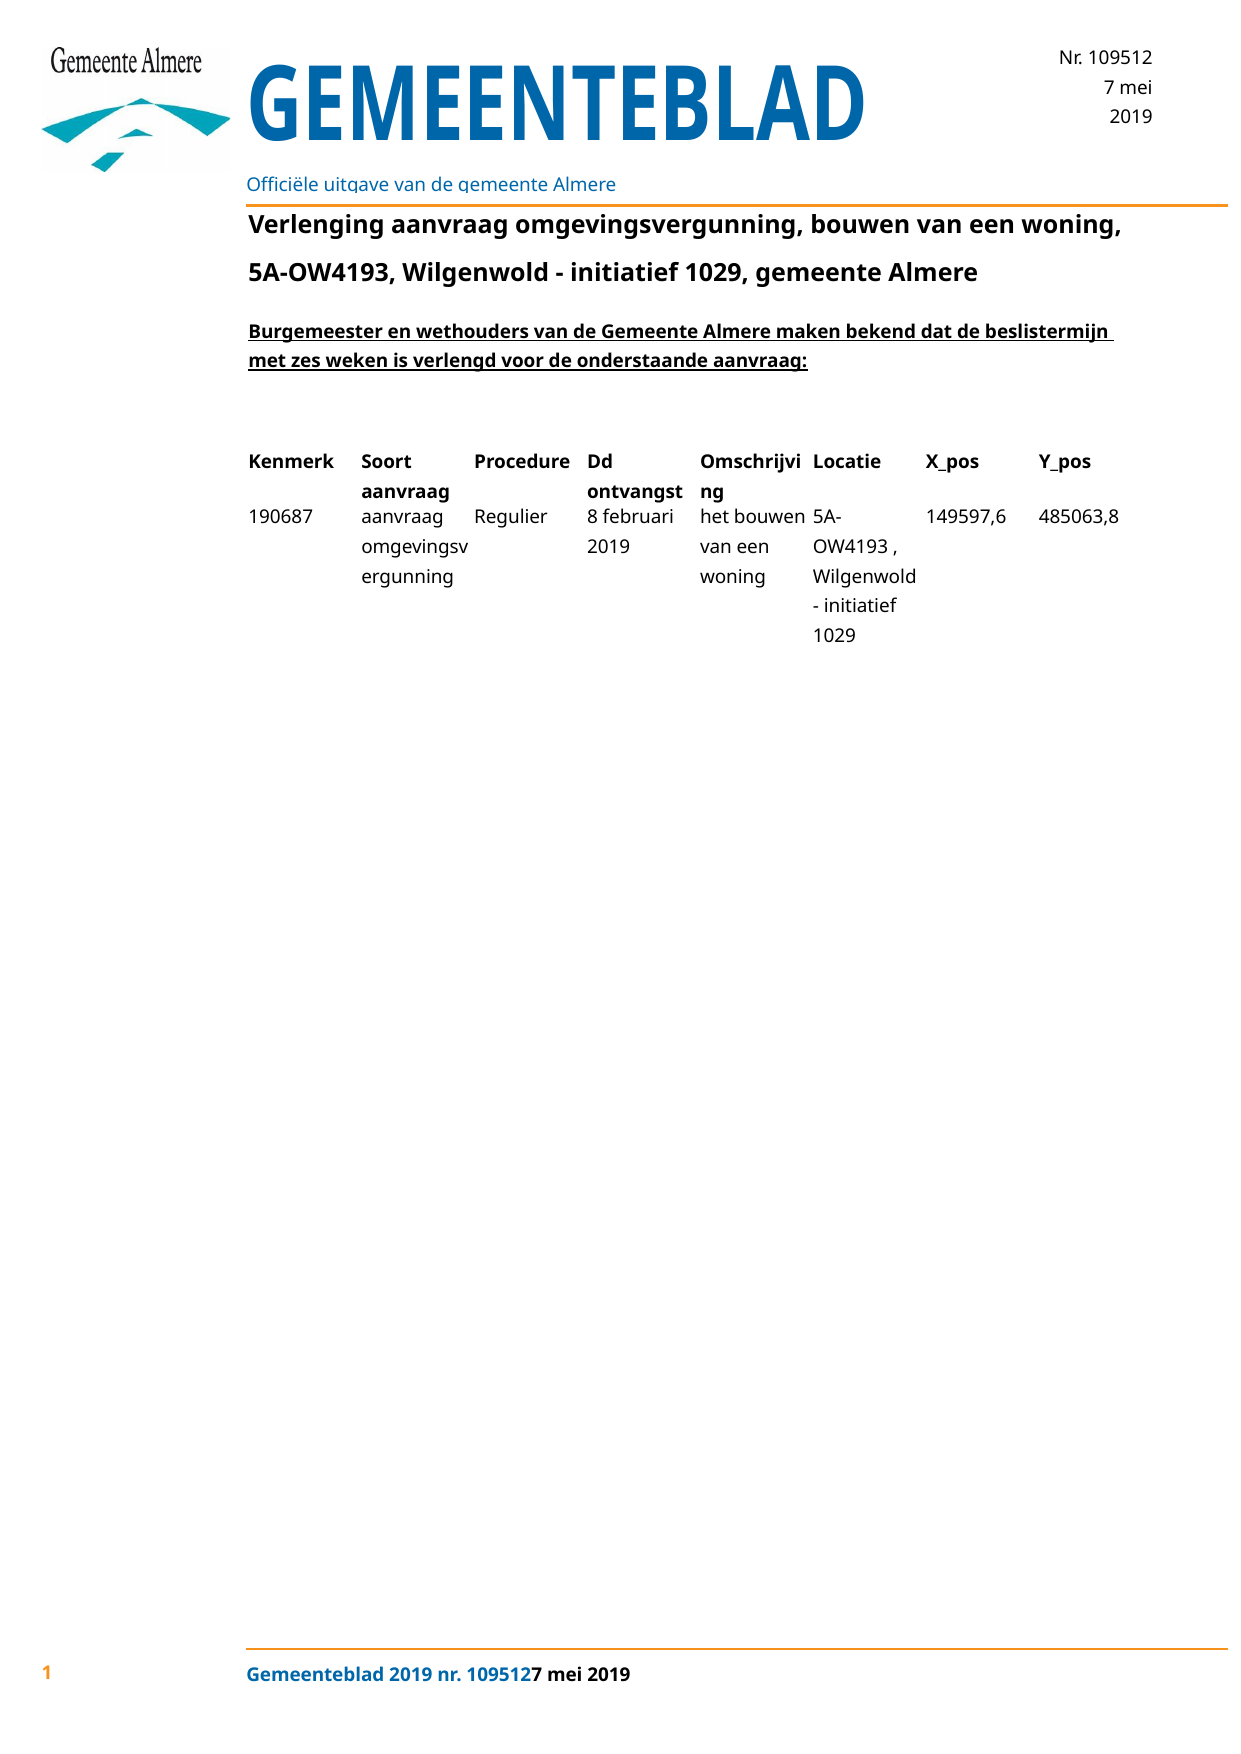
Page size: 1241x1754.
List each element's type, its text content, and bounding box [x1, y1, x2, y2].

table_header X_pos [926, 449, 1038, 504]
table_cell 485063,8 [1039, 504, 1152, 648]
table_header Soort aanvraag [361, 449, 474, 504]
table_cell 5A-OW4193 , Wilgenwold - initiatief 1029 [813, 504, 926, 648]
text Burgemeester en wethouders van de Gemeente Almere maken bekend dat de beslistermijn met zes weken is verlengd voor de onderstaande aanvraag: [248, 318, 1152, 373]
table_header Kenmerk [248, 449, 361, 504]
table_cell aanvraag omgevingsvergunning [361, 504, 474, 648]
text Verlenging aanvraag omgevingsvergunning, bouwen van een woning, 5A-OW4193, Wilgenwold - initiatief 1029, gemeente Almere [248, 207, 1152, 288]
picture [41, 47, 231, 172]
table_cell 149597,6 [926, 504, 1038, 648]
table_cell 190687 [248, 504, 361, 648]
table_header Omschrijving [700, 449, 813, 504]
table_cell het bouwen van een woning [700, 504, 813, 648]
table_header Procedure [474, 449, 587, 504]
table_header Locatie [813, 449, 926, 504]
table_header Dd ontvangst [587, 449, 700, 504]
table_cell Regulier [474, 504, 587, 648]
table_header Y_pos [1039, 449, 1152, 504]
table_cell 8 februari 2019 [587, 504, 700, 648]
